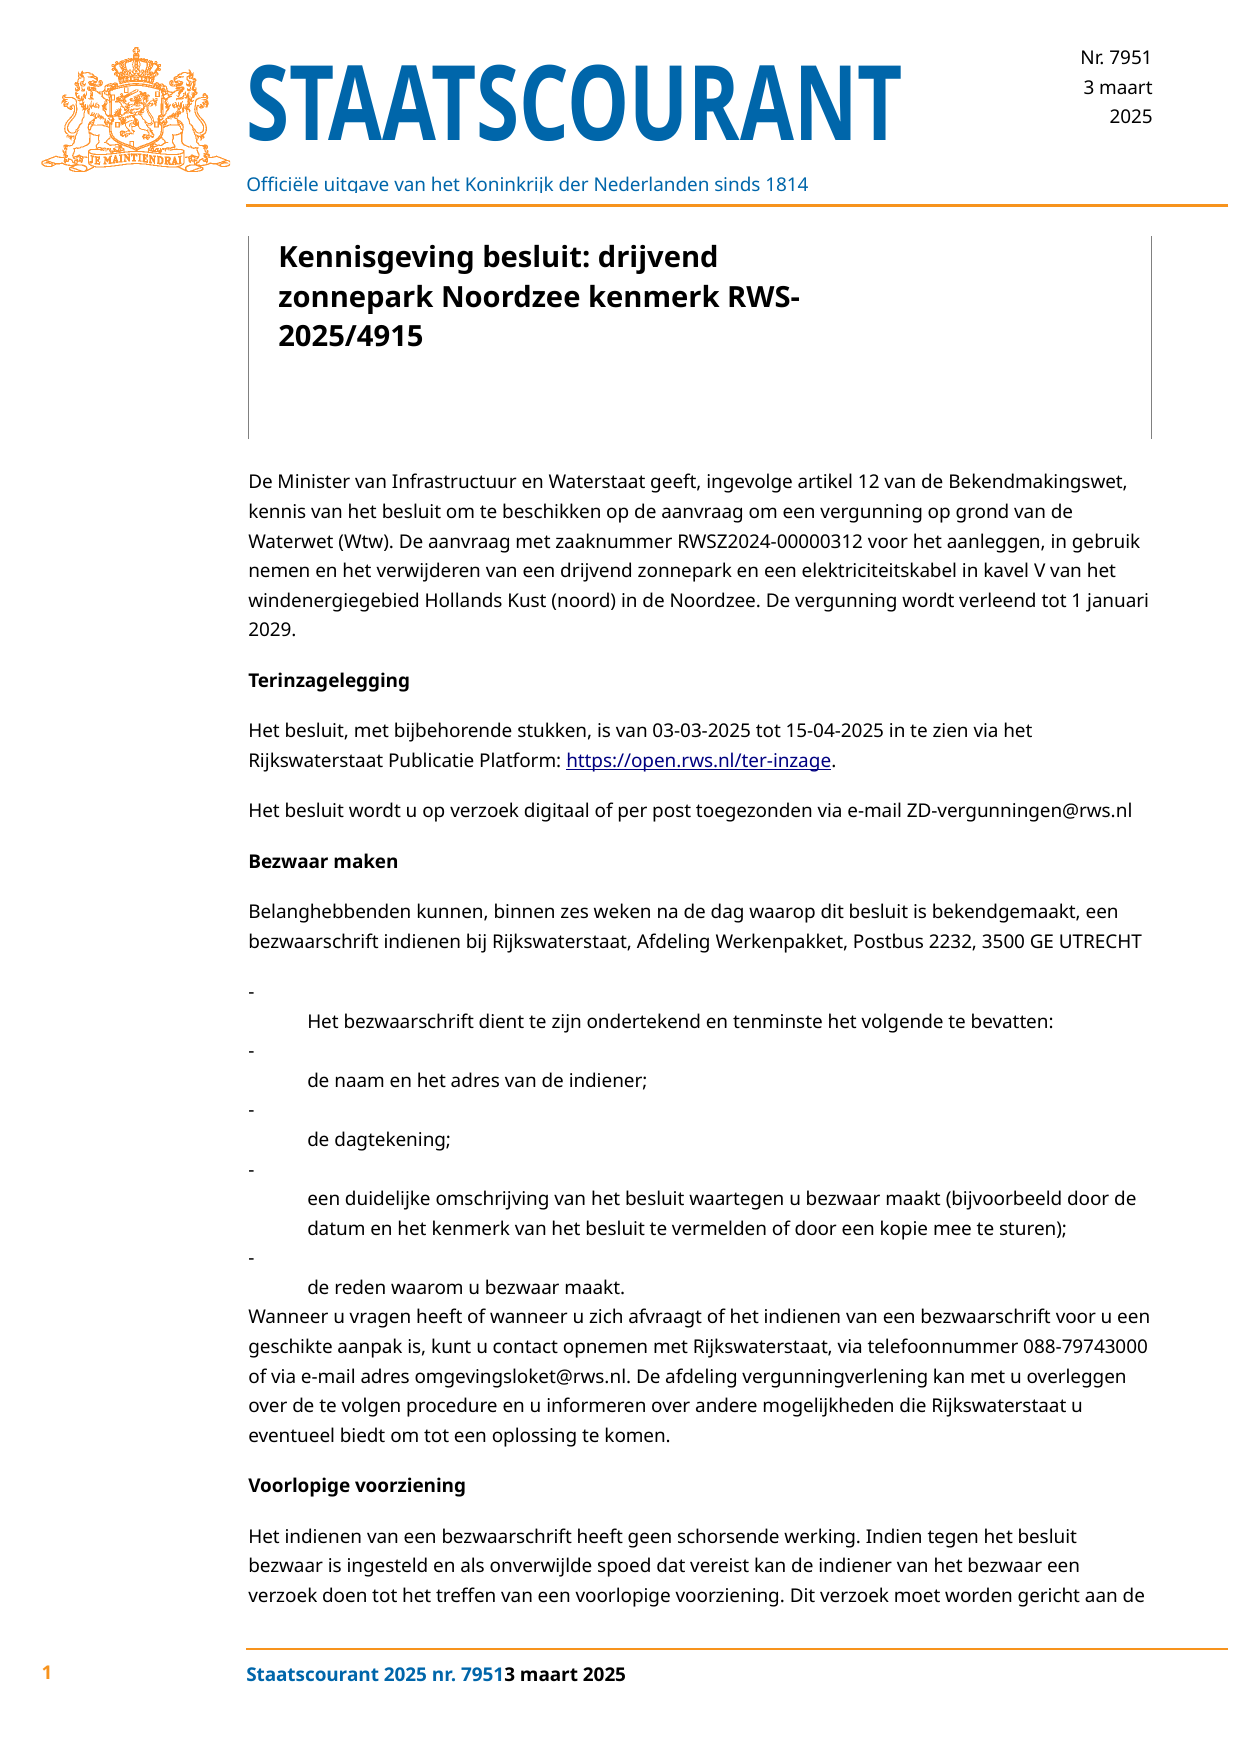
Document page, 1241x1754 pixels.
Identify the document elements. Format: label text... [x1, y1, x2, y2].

text Bezwaar maken [248, 848, 1152, 873]
picture [41, 47, 231, 172]
table_header [1090, 236, 1151, 413]
table_header Kennisgeving besluit: drijvend zonnepark Noordzee kenmerk RWS-2025/4915 [249, 236, 850, 439]
text Terinzagelegging [248, 667, 1152, 693]
text Het besluit wordt u op verzoek digitaal of per post toegezonden via e-mail ZD-vergunningen@rws.nl [248, 797, 1152, 823]
list de naam en het adres van de indiener; [248, 1067, 1152, 1093]
text Het indienen van een bezwaarschrift heeft geen schorsende werking. Indien tegen het besluit bezwaar is ingesteld en als onverwijlde spoed dat vereist kan de indiener van het bezwaar een verzoek doen tot het treffen van een voorlopige voorziening. Dit verzoek moet worden gericht aan de [248, 1523, 1152, 1608]
text Wanneer u vragen heeft of wanneer u zich afvraagt of het indienen van een bezwaarschrift voor u een geschikte aanpak is, kunt u contact opnemen met Rijkswaterstaat, via telefoonnummer 088-79743000 of via e-mail adres omgevingsloket@rws.nl. De afdeling vergunningverlening kan met u overleggen over de te volgen procedure en u informeren over andere mogelijkheden die Rijkswaterstaat u eventueel biedt om tot een oplossing te komen. [248, 1304, 1152, 1448]
text Belanghebbenden kunnen, binnen zes weken na de dag waarop dit besluit is bekendgemaakt, een bezwaarschrift indienen bij Rijkswaterstaat, Afdeling Werkenpakket, Postbus 2232, 3500 GE UTRECHT [248, 898, 1152, 953]
table_header [850, 236, 912, 413]
text De Minister van Infrastructuur en Waterstaat geeft, ingevolge artikel 12 van de Bekendmakingswet, kennis van het besluit om te beschikken op de aanvraag om een vergunning op grond van de Waterwet (Wtw). De aanvraag met zaaknummer RWSZ2024-00000312 voor het aanleggen, in gebruik nemen en het verwijderen van een drijvend zonnepark en een elektriciteitskabel in kavel V van het windenergiegebied Hollands Kust (noord) in de Noordzee. De vergunning wordt verleend tot 1 januari 2029. [248, 469, 1152, 642]
list de dagtekening; [248, 1126, 1152, 1152]
list de reden waarom u bezwaar maakt. [248, 1274, 1152, 1300]
list Het bezwaarschrift dient te zijn ondertekend en tenminste het volgende te bevatten: [248, 1008, 1152, 1033]
list een duidelijke omschrijving van het besluit waartegen u bezwaar maakt (bijvoorbeeld door de datum en het kenmerk van het besluit te vermelden of door een kopie mee te sturen); [248, 1185, 1152, 1241]
text Het besluit, met bijbehorende stukken, is van 03-03-2025 tot 15-04-2025 in te zien via het Rijkswaterstaat Publicatie Platform: https://open.rws.nl/ter-inzage. [248, 717, 1152, 773]
table_header [850, 414, 1151, 439]
text Voorlopige voorziening [248, 1472, 1152, 1498]
picture [912, 236, 1090, 414]
